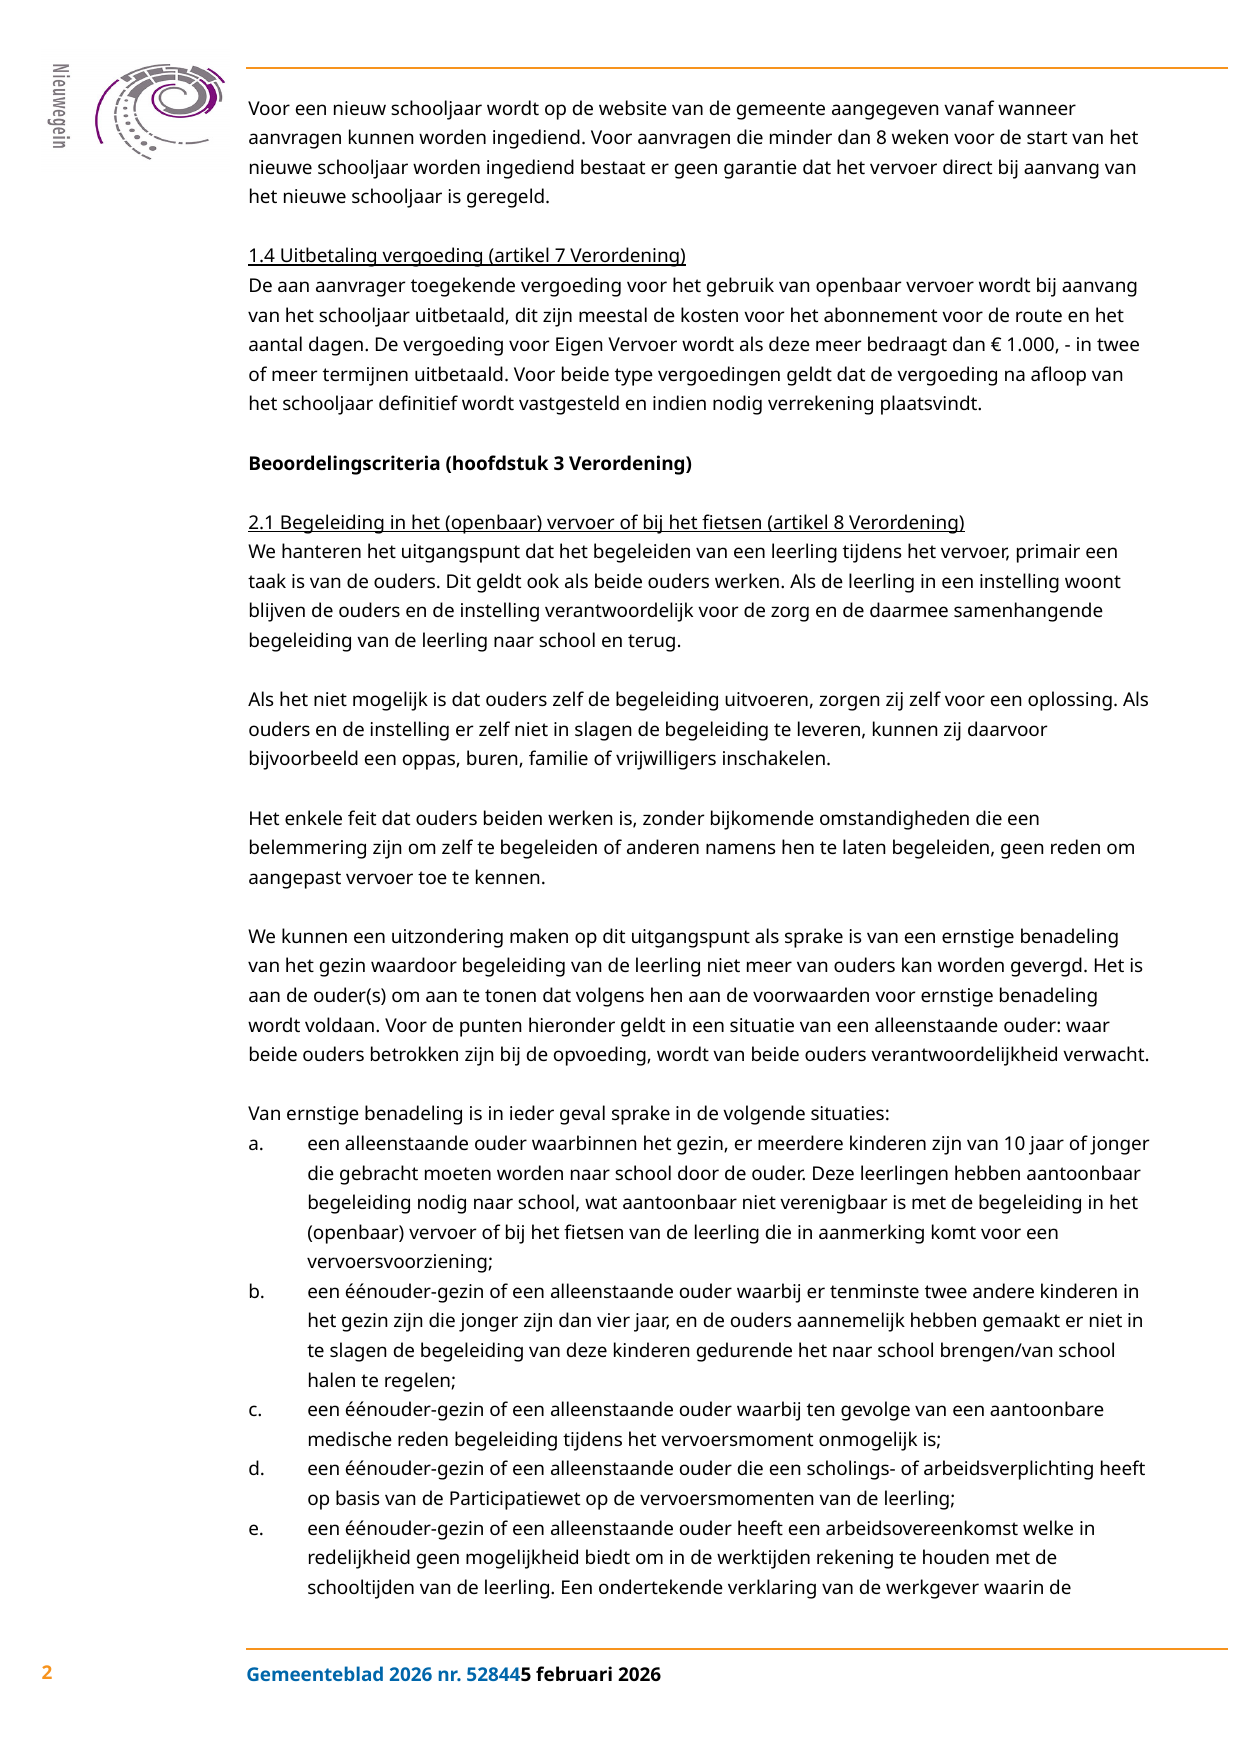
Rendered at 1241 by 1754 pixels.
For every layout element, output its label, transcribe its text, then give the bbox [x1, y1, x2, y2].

picture [41, 47, 231, 172]
list een alleenstaande ouder waarbinnen het gezin, er meerdere kinderen zijn van 10 jaar of jonger die gebracht moeten worden naar school door de ouder. Deze leerlingen hebben aantoonbaar begeleiding nodig naar school, wat aantoonbaar niet verenigbaar is met de begeleiding in het (openbaar) vervoer of bij het fietsen van de leerling die in aanmerking komt voor een vervoersvoorziening; [248, 1130, 1152, 1274]
text 1.4 Uitbetaling vergoeding (artikel 7 Verordening) [248, 243, 1152, 268]
text De aan aanvrager toegekende vergoeding voor het gebruik van openbaar vervoer wordt bij aanvang van het schooljaar uitbetaald, dit zijn meestal de kosten voor het abonnement voor de route en het aantal dagen. De vergoeding voor Eigen Vervoer wordt als deze meer bedraagt dan € 1.000, - in twee of meer termijnen uitbetaald. Voor beide type vergoedingen geldt dat de vergoeding na afloop van het schooljaar definitief wordt vastgesteld en indien nodig verrekening plaatsvindt. [248, 272, 1152, 416]
text Voor een nieuw schooljaar wordt op de website van de gemeente aangegeven vanaf wanneer aanvragen kunnen worden ingediend. Voor aanvragen die minder dan 8 weken voor de start van het nieuwe schooljaar worden ingediend bestaat er geen garantie dat het vervoer direct bij aanvang van het nieuwe schooljaar is geregeld. [248, 95, 1152, 209]
list een éénouder-gezin of een alleenstaande ouder waarbij ten gevolge van een aantoonbare medische reden begeleiding tijdens het vervoersmoment onmogelijk is; [248, 1396, 1152, 1452]
text 2.1 Begeleiding in het (openbaar) vervoer of bij het fietsen (artikel 8 Verordening) [248, 509, 1152, 535]
text We hanteren het uitgangspunt dat het begeleiden van een leerling tijdens het vervoer, primair een taak is van de ouders. Dit geldt ook als beide ouders werken. Als de leerling in een instelling woont blijven de ouders en de instelling verantwoordelijk voor de zorg en de daarmee samenhangende begeleiding van de leerling naar school en terug. [248, 538, 1152, 653]
text We kunnen een uitzondering maken op dit uitgangspunt als sprake is van een ernstige benadeling van het gezin waardoor begeleiding van de leerling niet meer van ouders kan worden gevergd. Het is aan de ouder(s) om aan te tonen dat volgens hen aan de voorwaarden voor ernstige benadeling wordt voldaan. Voor de punten hieronder geldt in een situatie van een alleenstaande ouder: waar beide ouders betrokken zijn bij de opvoeding, wordt van beide ouders verantwoordelijkheid verwacht. [248, 923, 1152, 1067]
list een éénouder-gezin of een alleenstaande ouder heeft een arbeidsovereenkomst welke in redelijkheid geen mogelijkheid biedt om in de werktijden rekening te houden met de schooltijden van de leerling. Een ondertekende verklaring van de werkgever waarin de [248, 1515, 1152, 1600]
text Als het niet mogelijk is dat ouders zelf de begeleiding uitvoeren, zorgen zij zelf voor een oplossing. Als ouders en de instelling er zelf niet in slagen de begeleiding te leveren, kunnen zij daarvoor bijvoorbeeld een oppas, buren, familie of vrijwilligers inschakelen. [248, 686, 1152, 771]
list een éénouder-gezin of een alleenstaande ouder die een scholings- of arbeidsverplichting heeft op basis van de Participatiewet op de vervoersmomenten van de leerling; [248, 1456, 1152, 1511]
text Van ernstige benadeling is in ieder geval sprake in de volgende situaties: [248, 1101, 1152, 1126]
text Het enkele feit dat ouders beiden werken is, zonder bijkomende omstandigheden die een belemmering zijn om zelf te begeleiden of anderen namens hen te laten begeleiden, geen reden om aangepast vervoer toe te kennen. [248, 805, 1152, 890]
text Beoordelingscriteria (hoofdstuk 3 Verordening) [248, 450, 1152, 476]
list een éénouder-gezin of een alleenstaande ouder waarbij er tenminste twee andere kinderen in het gezin zijn die jonger zijn dan vier jaar, en de ouders aannemelijk hebben gemaakt er niet in te slagen de begeleiding van deze kinderen gedurende het naar school brengen/van school halen te regelen; [248, 1278, 1152, 1393]
